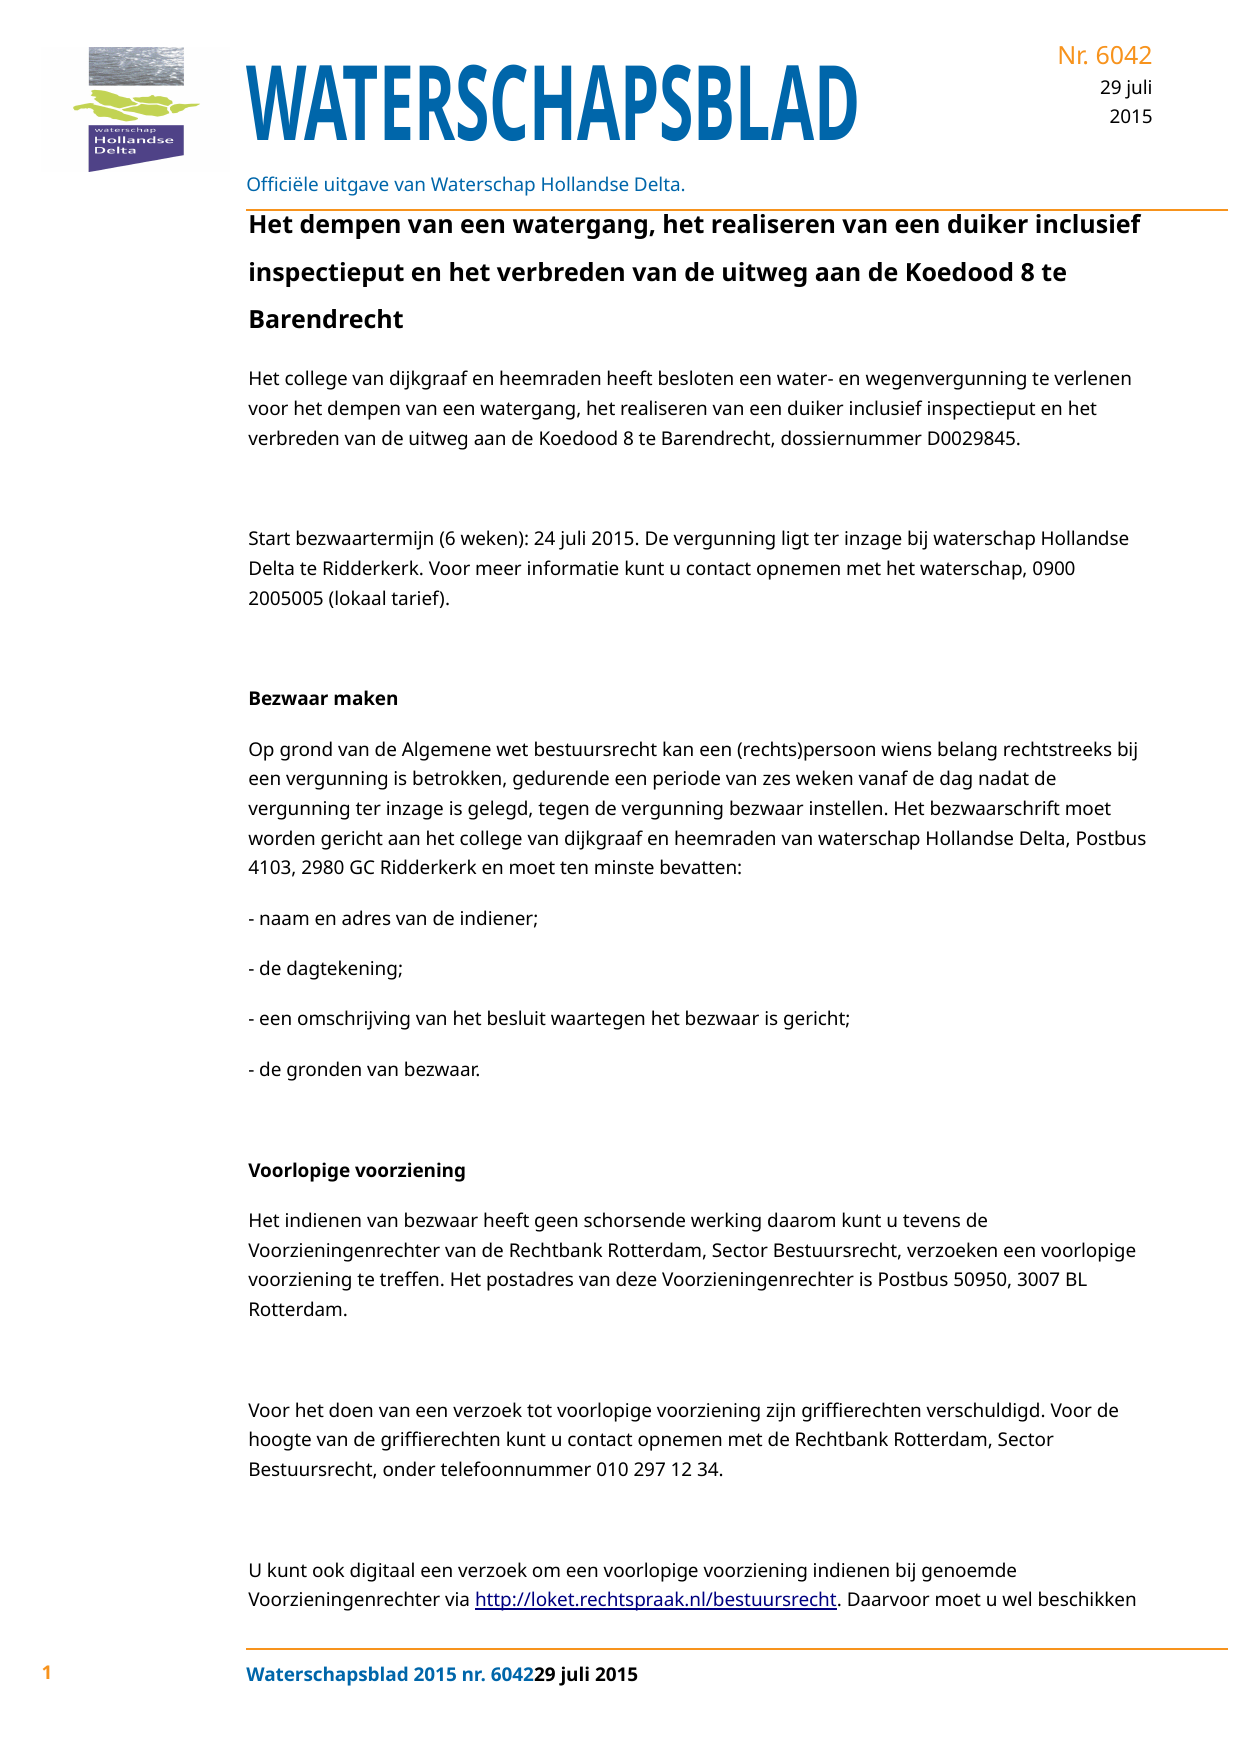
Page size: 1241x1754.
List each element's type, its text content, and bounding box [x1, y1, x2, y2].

text Voorlopige voorziening [248, 1157, 1152, 1182]
picture [41, 47, 231, 172]
text - de gronden van bezwaar. [248, 1056, 1152, 1082]
text Het indienen van bezwaar heeft geen schorsende werking daarom kunt u tevens de Voorzieningenrechter van de Rechtbank Rotterdam, Sector Bestuursrecht, verzoeken een voorlopige voorziening te treffen. Het postadres van deze Voorzieningenrechter is Postbus 50950, 3007 BL Rotterdam. [248, 1207, 1152, 1322]
text Bezwaar maken [248, 686, 1152, 711]
text Het college van dijkgraaf en heemraden heeft besloten een water- en wegenvergunning te verlenen voor het dempen van een watergang, het realiseren van een duiker inclusief inspectieput en het verbreden van de uitweg aan de Koedood 8 te Barendrecht, dossiernummer D0029845. [248, 366, 1152, 450]
text - een omschrijving van het besluit waartegen het bezwaar is gericht; [248, 1006, 1152, 1031]
text - de dagtekening; [248, 955, 1152, 981]
text - naam en adres van de indiener; [248, 905, 1152, 930]
text U kunt ook digitaal een verzoek om een voorlopige voorziening indienen bij genoemde Voorzieningenrechter via http://loket.rechtspraak.nl/bestuursrecht. Daarvoor moet u wel beschikken [248, 1557, 1152, 1612]
text Voor het doen van een verzoek tot voorlopige voorziening zijn griffierechten verschuldigd. Voor de hoogte van de griffierechten kunt u contact opnemen met de Rechtbank Rotterdam, Sector Bestuursrecht, onder telefoonnummer 010 297 12 34. [248, 1397, 1152, 1482]
text Het dempen van een watergang, het realiseren van een duiker inclusief inspectieput en het verbreden van de uitweg aan de Koedood 8 te Barendrecht [248, 211, 1152, 336]
text Start bezwaartermijn (6 weken): 24 juli 2015. De vergunning ligt ter inzage bij waterschap Hollandse Delta te Ridderkerk. Voor meer informatie kunt u contact opnemen met het waterschap, 0900 2005005 (lokaal tarief). [248, 526, 1152, 610]
text Op grond van de Algemene wet bestuursrecht kan een (rechts)persoon wiens belang rechtstreeks bij een vergunning is betrokken, gedurende een periode van zes weken vanaf de dag nadat de vergunning ter inzage is gelegd, tegen de vergunning bezwaar instellen. Het bezwaarschrift moet worden gericht aan het college van dijkgraaf en heemraden van waterschap Hollandse Delta, Postbus 4103, 2980 GC Ridderkerk en moet ten minste bevatten: [248, 736, 1152, 880]
